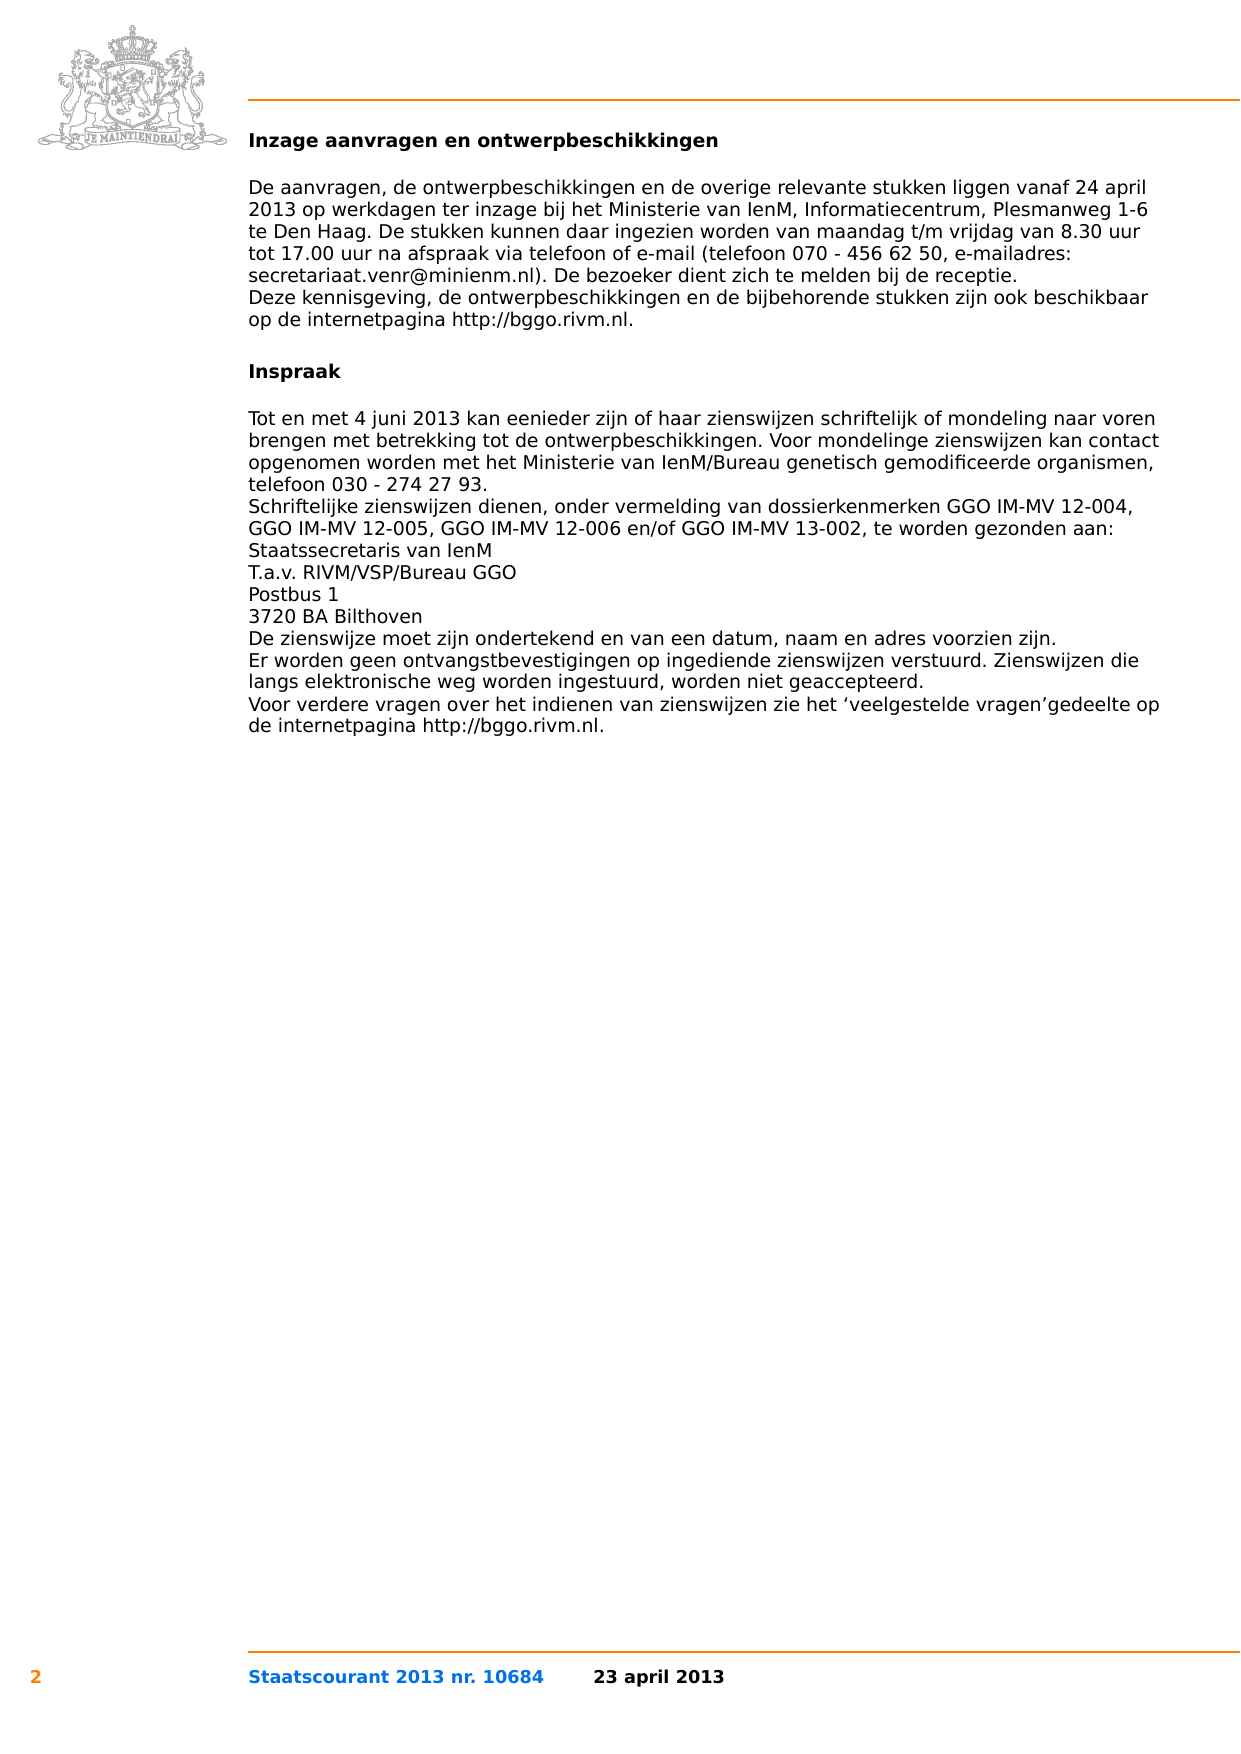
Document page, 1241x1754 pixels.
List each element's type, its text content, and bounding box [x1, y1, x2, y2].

subtitle Inzage aanvragen en ontwerpbeschikkingen [248, 130, 1163, 152]
text de internetpagina http://bggo.rivm.nl. [248, 715, 1163, 737]
text Tot en met 4 juni 2013 kan eenieder zijn of haar zienswijzen schriftelijk of mondeling naar voren brengen met betrekking tot de ontwerpbeschikkingen. Voor mondelinge zienswijzen kan contact opgenomen worden met het Ministerie van IenM/Bureau genetisch gemodificeerde organismen, telefoon 030 - 274 27 93. [248, 408, 1163, 496]
text De aanvragen, de ontwerpbeschikkingen en de overige relevante stukken liggen vanaf 24 april 2013 op werkdagen ter inzage bij het Ministerie van IenM, Informatiecentrum, Plesmanweg 1-6 te Den Haag. De stukken kunnen daar ingezien worden van maandag t/m vrijdag van 8.30 uur tot 17.00 uur na afspraak via telefoon of e-mail (telefoon 070 - 456 62 50, e-mailadres: [248, 177, 1163, 265]
text De zienswijze moet zijn ondertekend en van een datum, naam en adres voorzien zijn. [248, 627, 1163, 649]
picture [38, 25, 227, 150]
text Staatssecretaris van IenM [248, 539, 1163, 562]
text Deze kennisgeving, de ontwerpbeschikkingen en de bijbehorende stukken zijn ook beschikbaar op de internetpagina http://bggo.rivm.nl. [248, 287, 1163, 331]
text secretariaat.venr@minienm.nl). De bezoeker dient zich te melden bij de receptie. [248, 265, 1163, 287]
text Er worden geen ontvangstbevestigingen op ingediende zienswijzen verstuurd. Zienswijzen die langs elektronische weg worden ingestuurd, worden niet geaccepteerd. [248, 649, 1163, 693]
text Schriftelijke zienswijzen dienen, onder vermelding van dossierkenmerken GGO IM-MV 12-004, GGO IM-MV 12-005, GGO IM-MV 12-006 en/of GGO IM-MV 13-002, te worden gezonden aan: [248, 496, 1163, 539]
text 3720 BA Bilthoven [248, 606, 1163, 627]
subtitle Inspraak [248, 361, 1163, 383]
text T.a.v. RIVM/VSP/Bureau GGO [248, 562, 1163, 583]
text Postbus 1 [248, 583, 1163, 606]
text Voor verdere vragen over het indienen van zienswijzen zie het ‘veelgestelde vragen’gedeelte op [248, 693, 1163, 715]
